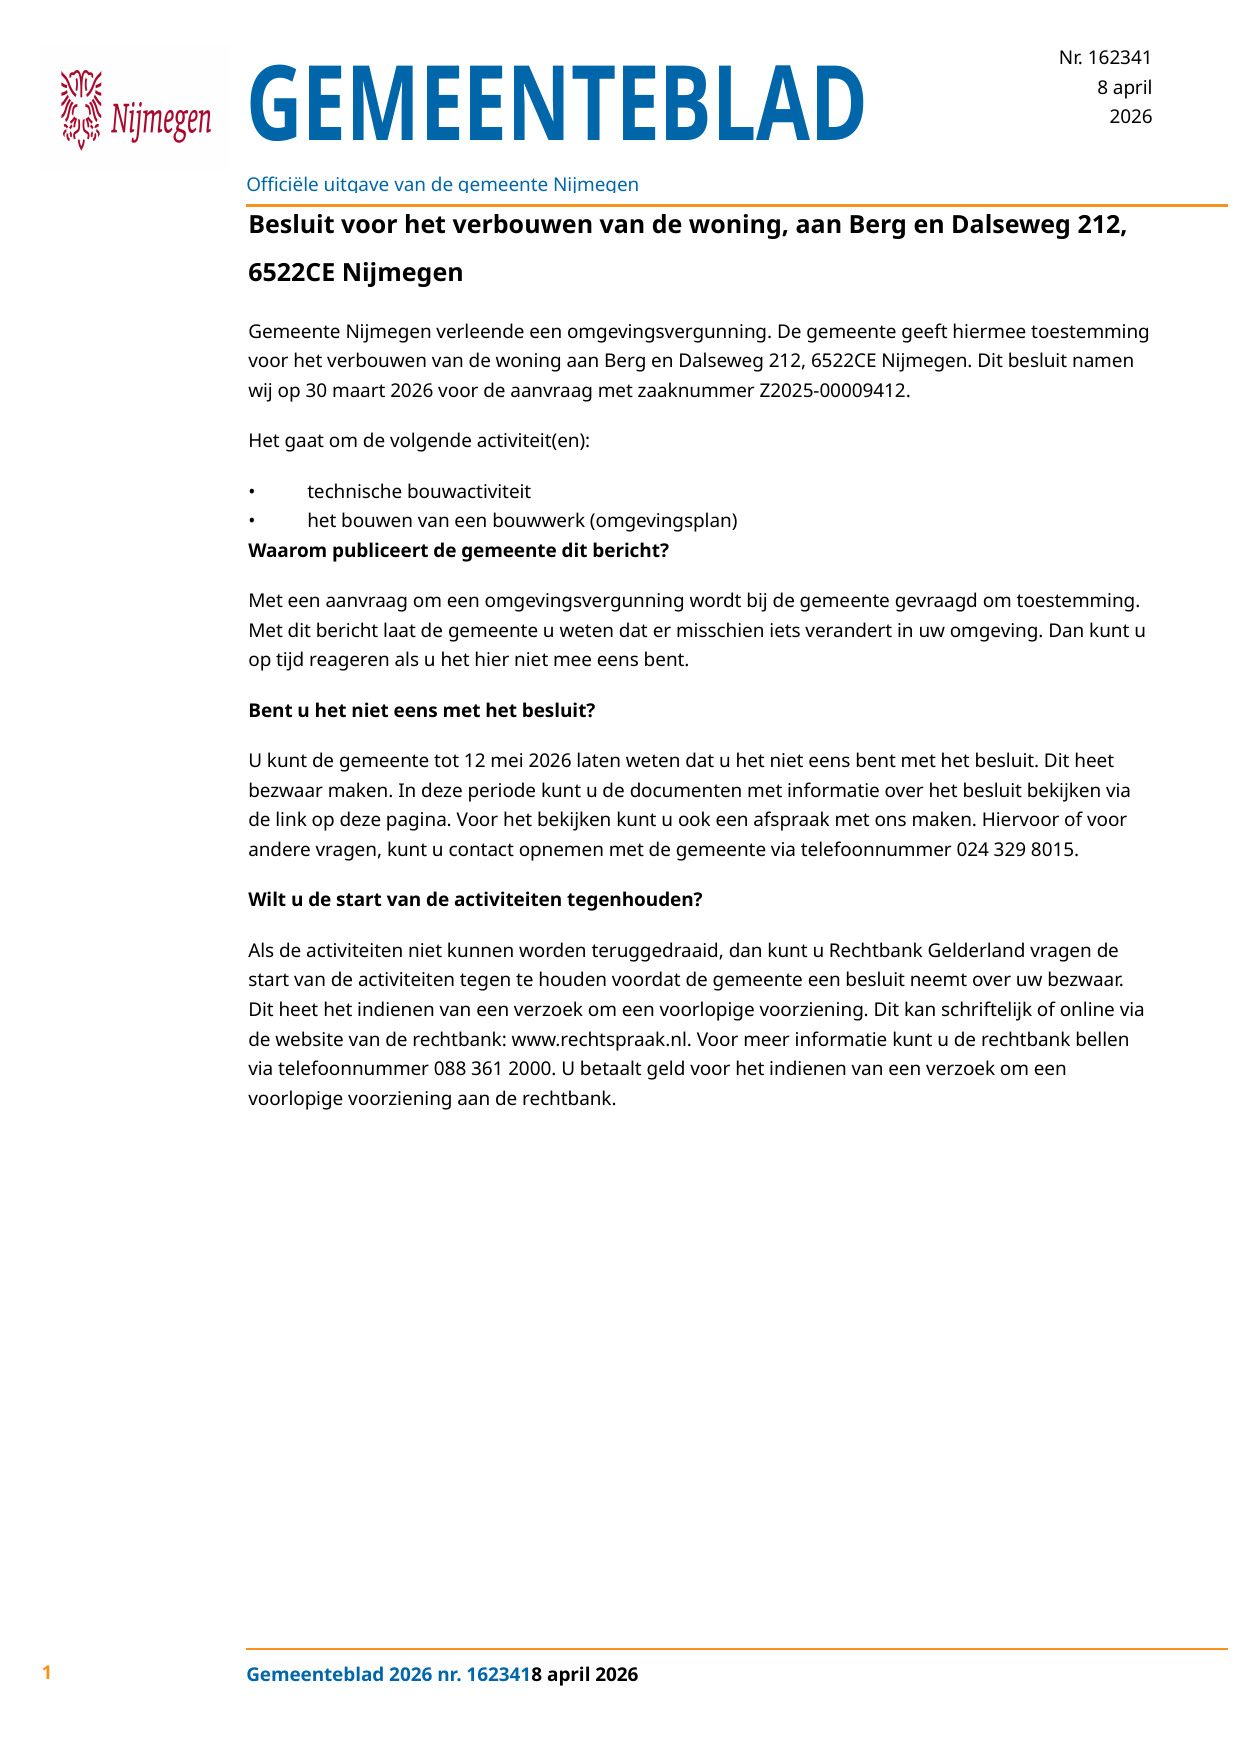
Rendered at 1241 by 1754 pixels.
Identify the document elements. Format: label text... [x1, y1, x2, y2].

list technische bouwactiviteit [248, 478, 1152, 504]
text Waarom publiceert de gemeente dit bericht? [248, 537, 1152, 563]
text Met een aanvraag om een omgevingsvergunning wordt bij de gemeente gevraagd om toestemming. Met dit bericht laat de gemeente u weten dat er misschien iets verandert in uw omgeving. Dan kunt u op tijd reageren als u het hier niet mee eens bent. [248, 587, 1152, 672]
text Gemeente Nijmegen verleende een omgevingsvergunning. De gemeente geeft hiermee toestemming voor het verbouwen van de woning aan Berg en Dalseweg 212, 6522CE Nijmegen. Dit besluit namen wij op 30 maart 2026 voor de aanvraag met zaaknummer Z2025-00009412. [248, 318, 1152, 403]
text Als de activiteiten niet kunnen worden teruggedraaid, dan kunt u Rechtbank Gelderland vragen de start van de activiteiten tegen te houden voordat de gemeente een besluit neemt over uw bezwaar. Dit heet het indienen van een verzoek om een voorlopige voorziening. Dit kan schriftelijk of online via de website van de rechtbank: www.rechtspraak.nl. Voor meer informatie kunt u de rechtbank bellen via telefoonnummer 088 361 2000. U betaalt geld voor het indienen van een verzoek om een voorlopige voorziening aan de rechtbank. [248, 937, 1152, 1111]
picture [41, 47, 231, 172]
text Het gaat om de volgende activiteit(en): [248, 427, 1152, 453]
text Besluit voor het verbouwen van de woning, aan Berg en Dalseweg 212, 6522CE Nijmegen [248, 207, 1152, 288]
text U kunt de gemeente tot 12 mei 2026 laten weten dat u het niet eens bent met het besluit. Dit heet bezwaar maken. In deze periode kunt u de documenten met informatie over het besluit bekijken via de link op deze pagina. Voor het bekijken kunt u ook een afspraak met ons maken. Hiervoor of voor andere vragen, kunt u contact opnemen met de gemeente via telefoonnummer 024 329 8015. [248, 747, 1152, 862]
list het bouwen van een bouwwerk (omgevingsplan) [248, 507, 1152, 533]
text Wilt u de start van de activiteiten tegenhouden? [248, 887, 1152, 912]
text Bent u het niet eens met het besluit? [248, 697, 1152, 723]
